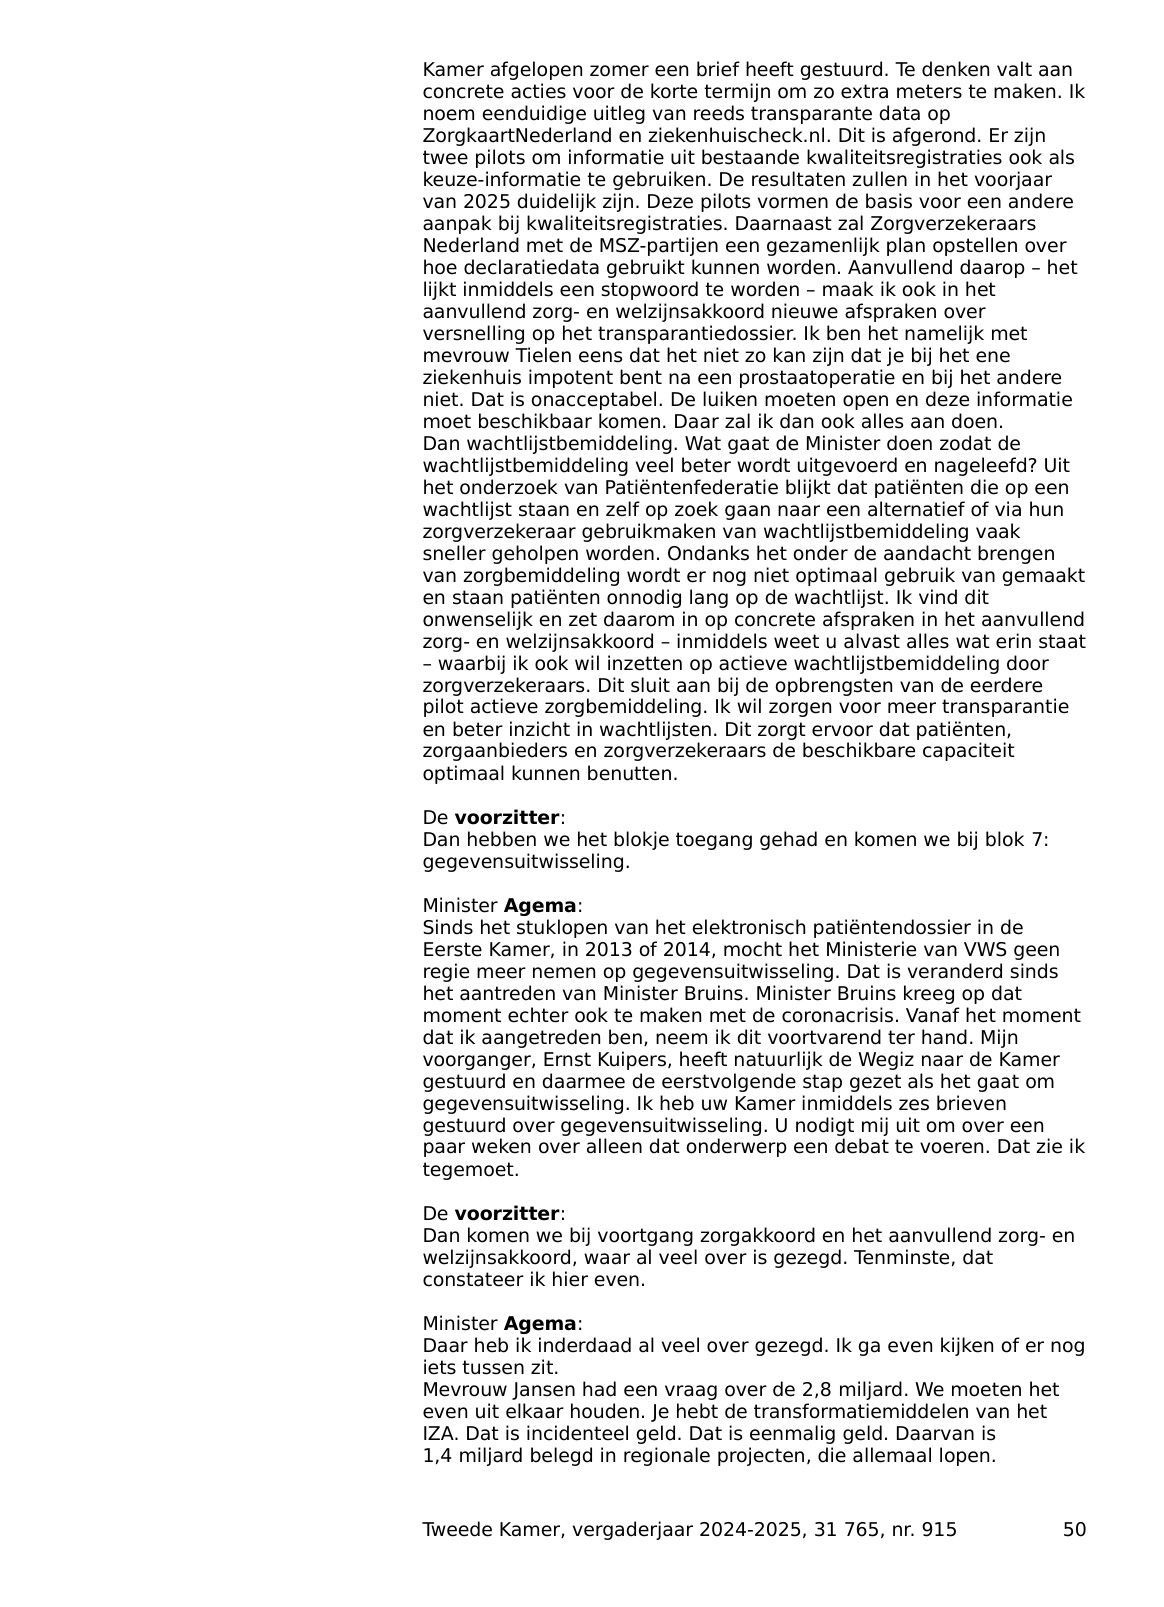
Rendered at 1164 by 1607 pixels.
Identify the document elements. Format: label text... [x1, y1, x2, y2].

text Dan wachtlijstbemiddeling. Wat gaat de Minister doen zodat de wachtlijstbemiddeling veel beter wordt uitgevoerd en nageleefd? Uit het onderzoek van Patiëntenfederatie blijkt dat patiënten die op een wachtlijst staan en zelf op zoek gaan naar een alternatief of via hun zorgverzekeraar gebruikmaken van wachtlijstbemiddeling vaak sneller geholpen worden. Ondanks het onder de aandacht brengen van zorgbemiddeling wordt er nog niet optimaal gebruik van gemaakt en staan patiënten onnodig lang op de wachtlijst. Ik vind dit onwenselijk en zet daarom in op concrete afspraken in het aanvullend zorg- en welzijnsakkoord – inmiddels weet u alvast alles wat erin staat – waarbij ik ook wil inzetten op actieve wachtlijstbemiddeling door zorgverzekeraars. Dit sluit aan bij de opbrengsten van de eerdere pilot actieve zorgbemiddeling. Ik wil zorgen voor meer transparantie en beter inzicht in wachtlijsten. Dit zorgt ervoor dat patiënten, zorgaanbieders en zorgverzekeraars de beschikbare capaciteit optimaal kunnen benutten. [422, 433, 1087, 784]
text Sinds het stuklopen van het elektronisch patiëntendossier in de Eerste Kamer, in 2013 of 2014, mocht het Ministerie van VWS geen regie meer nemen op gegevensuitwisseling. Dat is veranderd sinds het aantreden van Minister Bruins. Minister Bruins kreeg op dat moment echter ook te maken met de coronacrisis. Vanaf het moment dat ik aangetreden ben, neem ik dit voortvarend ter hand. Mijn voorganger, Ernst Kuipers, heeft natuurlijk de Wegiz naar de Kamer gestuurd en daarmee de eerstvolgende stap gezet als het gaat om gegevensuitwisseling. Ik heb uw Kamer inmiddels zes brieven gestuurd over gegevensuitwisseling. U nodigt mij uit om over een paar weken over alleen dat onderwerp een debat te voeren. Dat zie ik tegemoet. [422, 917, 1087, 1180]
text Minister Agema: [422, 895, 1087, 917]
text Dan komen we bij voortgang zorgakkoord en het aanvullend zorg- en welzijnsakkoord, waar al veel over is gezegd. Tenminste, dat constateer ik hier even. [422, 1224, 1087, 1291]
text Daar heb ik inderdaad al veel over gezegd. Ik ga even kijken of er nog iets tussen zit. [422, 1335, 1087, 1379]
text De voorzitter: [422, 1203, 1087, 1224]
text Minister Agema: [422, 1313, 1087, 1335]
text Mevrouw Jansen had een vraag over de 2,8 miljard. We moeten het even uit elkaar houden. Je hebt de transformatiemiddelen van het IZA. Dat is incidenteel geld. Dat is eenmalig geld. Daarvan is 1,4 miljard belegd in regionale projecten, die allemaal lopen. [422, 1379, 1087, 1467]
text Dan hebben we het blokje toegang gehad en komen we bij blok 7: gegevensuitwisseling. [422, 828, 1087, 872]
text Kamer afgelopen zomer een brief heeft gestuurd. Te denken valt aan concrete acties voor de korte termijn om zo extra meters te maken. Ik noem eenduidige uitleg van reeds transparante data op ZorgkaartNederland en ziekenhuischeck.nl. Dit is afgerond. Er zijn twee pilots om informatie uit bestaande kwaliteitsregistraties ook als keuze-informatie te gebruiken. De resultaten zullen in het voorjaar van 2025 duidelijk zijn. Deze pilots vormen de basis voor een andere aanpak bij kwaliteitsregistraties. Daarnaast zal Zorgverzekeraars Nederland met de MSZ-partijen een gezamenlijk plan opstellen over hoe declaratiedata gebruikt kunnen worden. Aanvullend daarop – het lijkt inmiddels een stopwoord te worden – maak ik ook in het aanvullend zorg- en welzijnsakkoord nieuwe afspraken over versnelling op het transparantiedossier. Ik ben het namelijk met mevrouw Tielen eens dat het niet zo kan zijn dat je bij het ene ziekenhuis impotent bent na een prostaatoperatie en bij het andere niet. Dat is onacceptabel. De luiken moeten open en deze informatie moet beschikbaar komen. Daar zal ik dan ook alles aan doen. [422, 59, 1087, 433]
text De voorzitter: [422, 807, 1087, 828]
